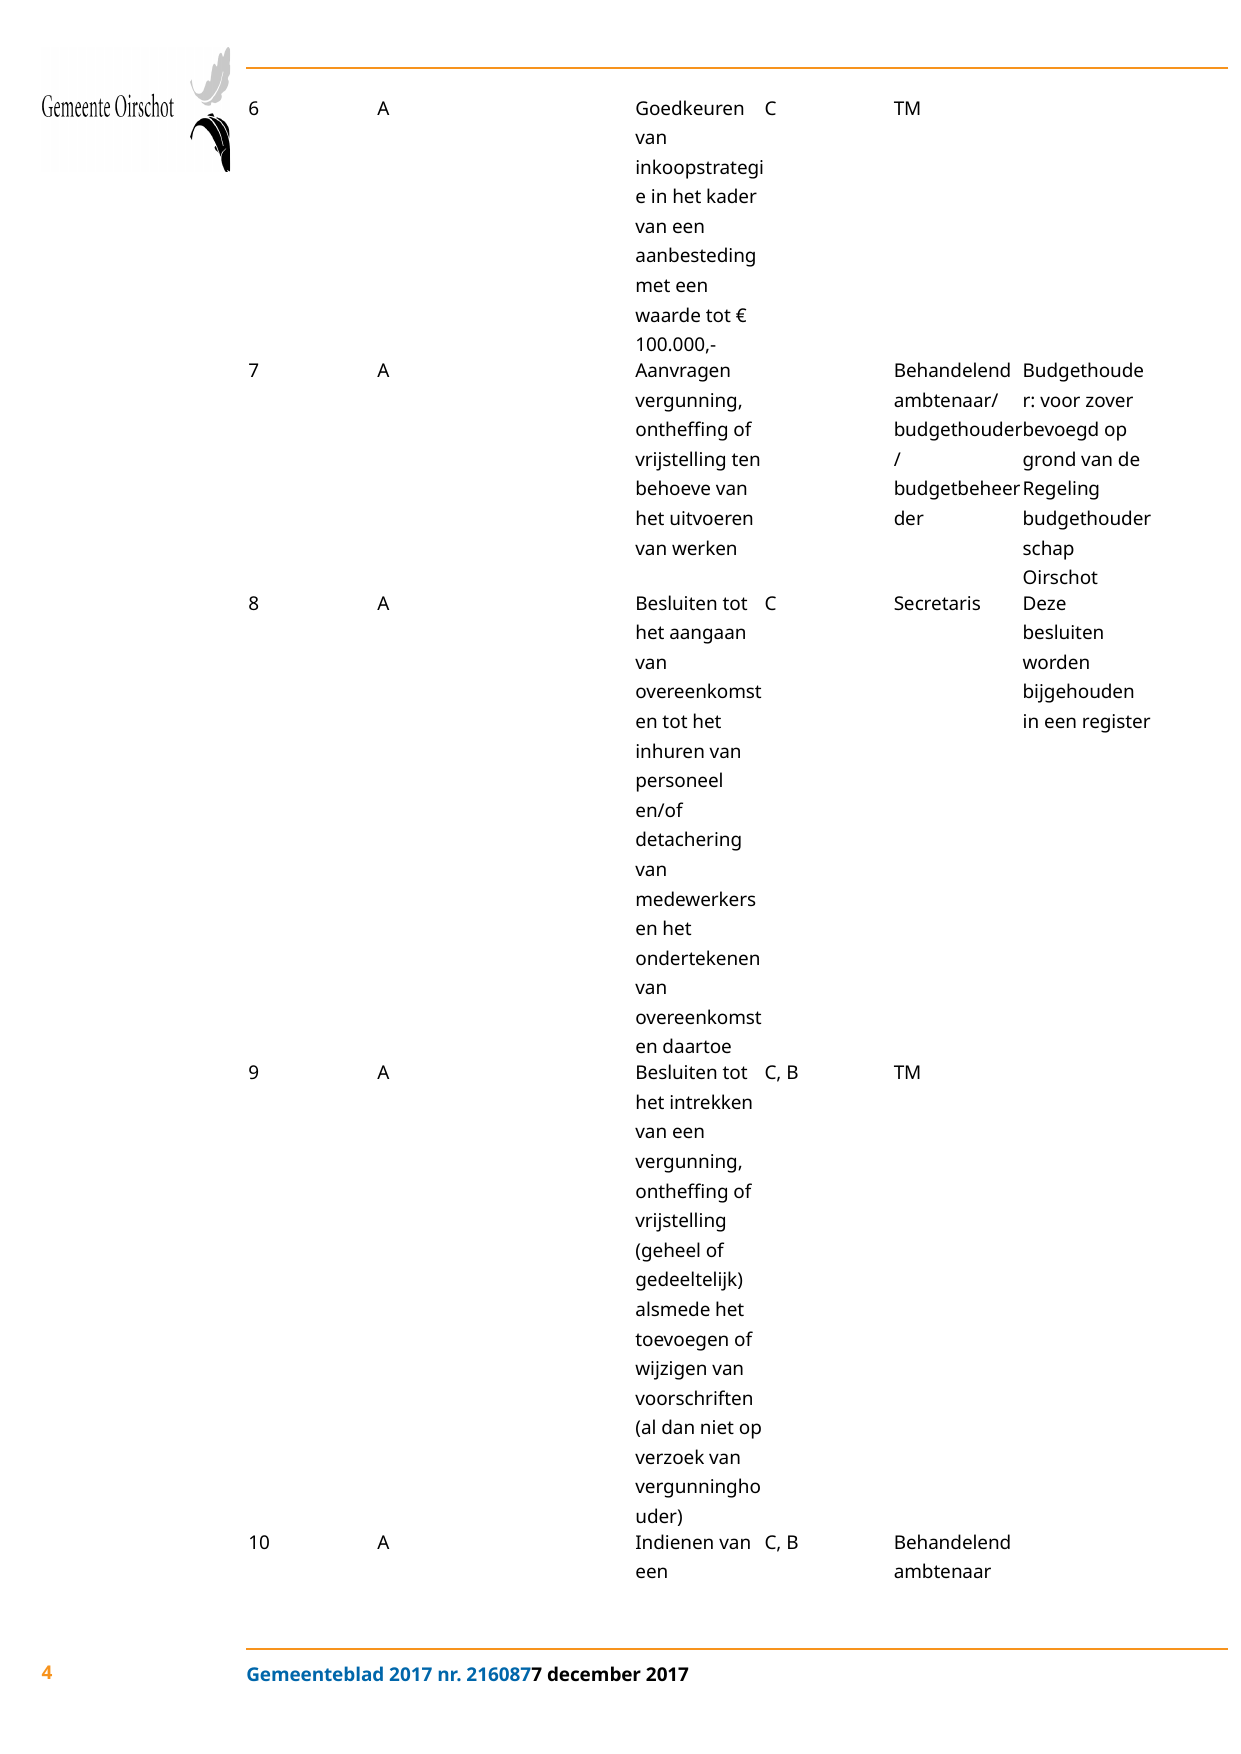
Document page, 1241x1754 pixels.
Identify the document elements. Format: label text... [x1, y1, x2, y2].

table_cell [764, 357, 893, 590]
table_cell [1023, 1060, 1152, 1529]
table_cell C, B [764, 1529, 893, 1584]
table_cell Behandelend ambtenaar/ budgethouder/ budgetbeheerder [894, 357, 1022, 590]
table_cell [506, 1060, 635, 1529]
table_cell [506, 95, 635, 357]
table_cell Indienen van een [635, 1529, 764, 1584]
table_cell C [764, 590, 893, 1059]
table_cell TM [894, 95, 1022, 357]
table_cell 7 [248, 357, 377, 590]
table_cell 6 [248, 95, 377, 357]
table_cell A [377, 357, 506, 590]
table_cell A [377, 1529, 506, 1584]
table_cell Besluiten tot het aangaan van overeenkomsten tot het inhuren van personeel en/of detachering van medewerkers en het ondertekenen van overeenkomsten daartoe [635, 590, 764, 1059]
table_cell 8 [248, 590, 377, 1059]
table_cell [506, 357, 635, 590]
table_cell A [377, 1060, 506, 1529]
table_cell Deze besluiten worden bijgehouden in een register [1023, 590, 1152, 1059]
table_cell Budgethouder: voor zover bevoegd op grond van de Regeling budgethouderschap Oirschot [1023, 357, 1152, 590]
table_cell A [377, 590, 506, 1059]
table_cell C [764, 95, 893, 357]
table_cell 9 [248, 1060, 377, 1529]
table_cell Secretaris [894, 590, 1022, 1059]
table_cell Goedkeuren van inkoopstrategie in het kader van een aanbesteding met een waarde tot € 100.000,- [635, 95, 764, 357]
table_cell A [377, 95, 506, 357]
table_cell [506, 590, 635, 1059]
table_cell 10 [248, 1529, 377, 1584]
table_cell TM [894, 1060, 1022, 1529]
table_cell [1023, 95, 1152, 357]
table_cell C, B [764, 1060, 893, 1529]
picture [41, 47, 231, 172]
table_cell Behandelend ambtenaar [894, 1529, 1022, 1584]
table_cell Aanvragen vergunning, ontheffing of vrijstelling ten behoeve van het uitvoeren van werken [635, 357, 764, 590]
table_cell Besluiten tot het intrekken van een vergunning, ontheffing of vrijstelling (geheel of gedeeltelijk) alsmede het toevoegen of wijzigen van voorschriften (al dan niet op verzoek van vergunninghouder) [635, 1060, 764, 1529]
table_cell [506, 1529, 635, 1584]
table_cell [1023, 1529, 1152, 1584]
